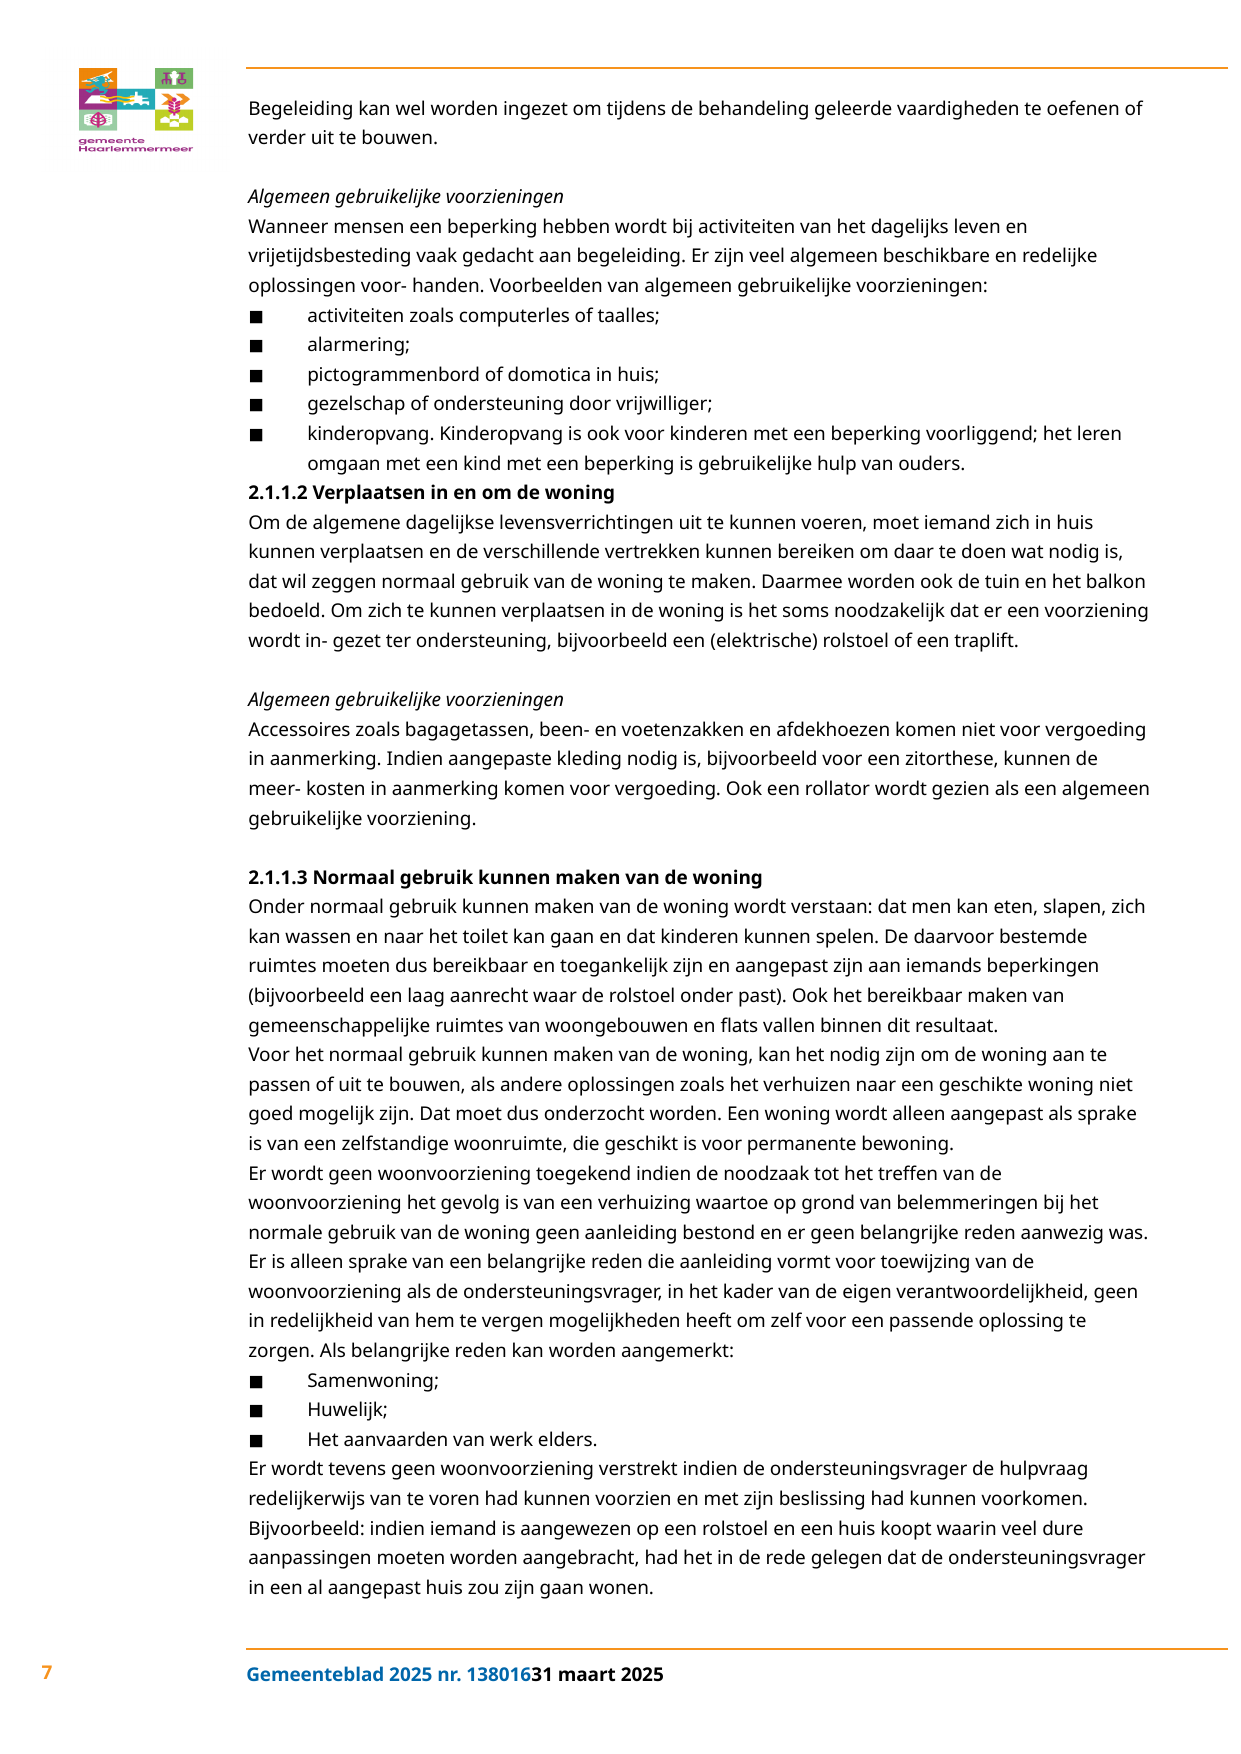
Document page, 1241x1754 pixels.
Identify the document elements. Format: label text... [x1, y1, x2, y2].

text Voor het normaal gebruik kunnen maken van de woning, kan het nodig zijn om de woning aan te passen of uit te bouwen, als andere oplossingen zoals het verhuizen naar een geschikte woning niet goed mogelijk zijn. Dat moet dus onderzocht worden. Een woning wordt alleen aangepast als sprake is van een zelfstandige woonruimte, die geschikt is voor permanente bewoning. [248, 1041, 1152, 1156]
list kinderopvang. Kinderopvang is ook voor kinderen met een beperking voorliggend; het leren omgaan met een kind met een beperking is gebruikelijke hulp van ouders. [248, 420, 1152, 476]
list pictogrammenbord of domotica in huis; [248, 361, 1152, 387]
text Accessoires zoals bagagetassen, been- en voetenzakken en afdekhoezen komen niet voor vergoeding in aanmerking. Indien aangepaste kleding nodig is, bijvoorbeeld voor een zitorthese, kunnen de meer- kosten in aanmerking komen voor vergoeding. Ook een rollator wordt gezien als een algemeen gebruikelijke voorziening. [248, 716, 1152, 831]
text Algemeen gebruikelijke voorzieningen [248, 686, 1152, 712]
list Huwelijk; [248, 1396, 1152, 1422]
text Wanneer mensen een beperking hebben wordt bij activiteiten van het dagelijks leven en vrijetijdsbesteding vaak gedacht aan begeleiding. Er zijn veel algemeen beschikbare en redelijke oplossingen voor- handen. Voorbeelden van algemeen gebruikelijke voorzieningen: [248, 213, 1152, 298]
text Er wordt tevens geen woonvoorziening verstrekt indien de ondersteuningsvrager de hulpvraag redelijkerwijs van te voren had kunnen voorzien en met zijn beslissing had kunnen voorkomen. Bijvoorbeeld: indien iemand is aangewezen op een rolstoel en een huis koopt waarin veel dure aanpassingen moeten worden aangebracht, had het in de rede gelegen dat de ondersteuningsvrager in een al aangepast huis zou zijn gaan wonen. [248, 1456, 1152, 1600]
text Begeleiding kan wel worden ingezet om tijdens de behandeling geleerde vaardigheden te oefenen of verder uit te bouwen. [248, 95, 1152, 150]
list activiteiten zoals computerles of taalles; [248, 302, 1152, 328]
text Onder normaal gebruik kunnen maken van de woning wordt verstaan: dat men kan eten, slapen, zich kan wassen en naar het toilet kan gaan en dat kinderen kunnen spelen. De daarvoor bestemde ruimtes moeten dus bereikbaar en toegankelijk zijn en aangepast zijn aan iemands beperkingen (bijvoorbeeld een laag aanrecht waar de rolstoel onder past). Ook het bereikbaar maken van gemeenschappelijke ruimtes van woongebouwen en flats vallen binnen dit resultaat. [248, 893, 1152, 1038]
picture [41, 47, 231, 172]
list alarmering; [248, 331, 1152, 357]
text 2.1.1.2 Verplaatsen in en om de woning [248, 479, 1152, 505]
text Algemeen gebruikelijke voorzieningen [248, 183, 1152, 209]
text 2.1.1.3 Normaal gebruik kunnen maken van de woning [248, 864, 1152, 890]
text Om de algemene dagelijkse levensverrichtingen uit te kunnen voeren, moet iemand zich in huis kunnen verplaatsen en de verschillende vertrekken kunnen bereiken om daar te doen wat nodig is, dat wil zeggen normaal gebruik van de woning te maken. Daarmee worden ook de tuin en het balkon bedoeld. Om zich te kunnen verplaatsen in de woning is het soms noodzakelijk dat er een voorziening wordt in- gezet ter ondersteuning, bijvoorbeeld een (elektrische) rolstoel of een traplift. [248, 509, 1152, 653]
list Samenwoning; [248, 1367, 1152, 1393]
text Er wordt geen woonvoorziening toegekend indien de noodzaak tot het treffen van de woonvoorziening het gevolg is van een verhuizing waartoe op grond van belemmeringen bij het normale gebruik van de woning geen aanleiding bestond en er geen belangrijke reden aanwezig was. Er is alleen sprake van een belangrijke reden die aanleiding vormt voor toewijzing van de woonvoorziening als de ondersteuningsvrager, in het kader van de eigen verantwoordelijkheid, geen in redelijkheid van hem te vergen mogelijkheden heeft om zelf voor een passende oplossing te zorgen. Als belangrijke reden kan worden aangemerkt: [248, 1160, 1152, 1363]
list Het aanvaarden van werk elders. [248, 1426, 1152, 1452]
list gezelschap of ondersteuning door vrijwilliger; [248, 391, 1152, 416]
